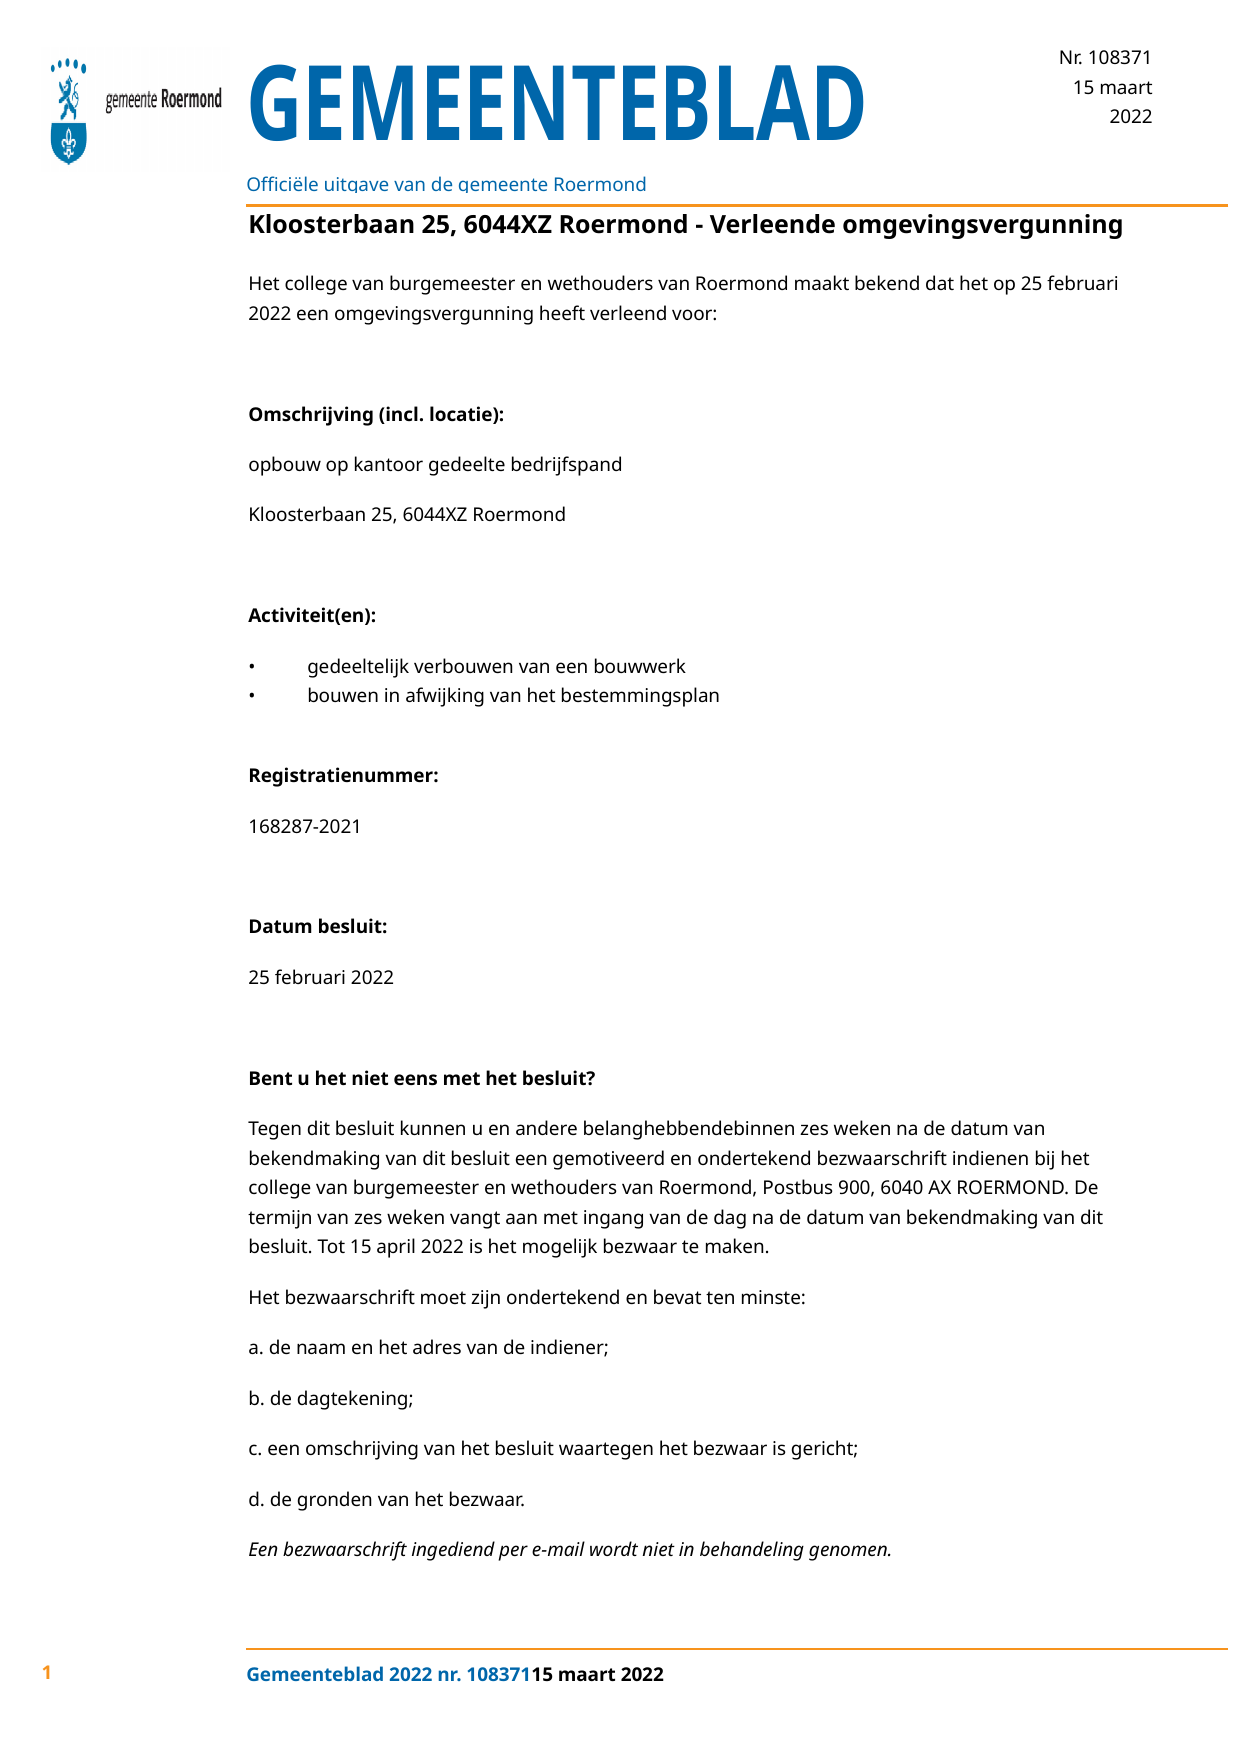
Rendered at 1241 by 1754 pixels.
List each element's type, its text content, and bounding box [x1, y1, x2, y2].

text a. de naam en het adres van de indiener; [248, 1334, 1152, 1360]
picture [41, 47, 231, 172]
text Kloosterbaan 25, 6044XZ Roermond [248, 502, 1152, 527]
text Het bezwaarschrift moet zijn ondertekend en bevat ten minste: [248, 1284, 1152, 1310]
text 168287-2021 [248, 813, 1152, 838]
text 25 februari 2022 [248, 964, 1152, 990]
text c. een omschrijving van het besluit waartegen het bezwaar is gericht; [248, 1435, 1152, 1461]
text Bent u het niet eens met het besluit? [248, 1065, 1152, 1091]
list bouwen in afwijking van het bestemmingsplan [248, 682, 1152, 708]
text Het college van burgemeester en wethouders van Roermond maakt bekend dat het op 25 februari 2022 een omgevingsvergunning heeft verleend voor: [248, 270, 1152, 326]
text Omschrijving (incl. locatie): [248, 401, 1152, 426]
text Activiteit(en): [248, 602, 1152, 628]
text opbouw op kantoor gedeelte bedrijfspand [248, 451, 1152, 477]
text Registratienummer: [248, 762, 1152, 788]
list gedeeltelijk verbouwen van een bouwwerk [248, 653, 1152, 678]
text Datum besluit: [248, 914, 1152, 939]
text b. de dagtekening; [248, 1385, 1152, 1411]
text Kloosterbaan 25, 6044XZ Roermond - Verleende omgevingsvergunning [248, 207, 1152, 241]
text Een bezwaarschrift ingediend per e-mail wordt niet in behandeling genomen. [248, 1536, 1152, 1562]
text Tegen dit besluit kunnen u en andere belanghebbendebinnen zes weken na de datum van bekendmaking van dit besluit een gemotiveerd en ondertekend bezwaarschrift indienen bij het college van burgemeester en wethouders van Roermond, Postbus 900, 6040 AX ROERMOND. De termijn van zes weken vangt aan met ingang van de dag na de datum van bekendmaking van dit besluit. Tot 15 april 2022 is het mogelijk bezwaar te maken. [248, 1115, 1152, 1259]
text d. de gronden van het bezwaar. [248, 1486, 1152, 1511]
